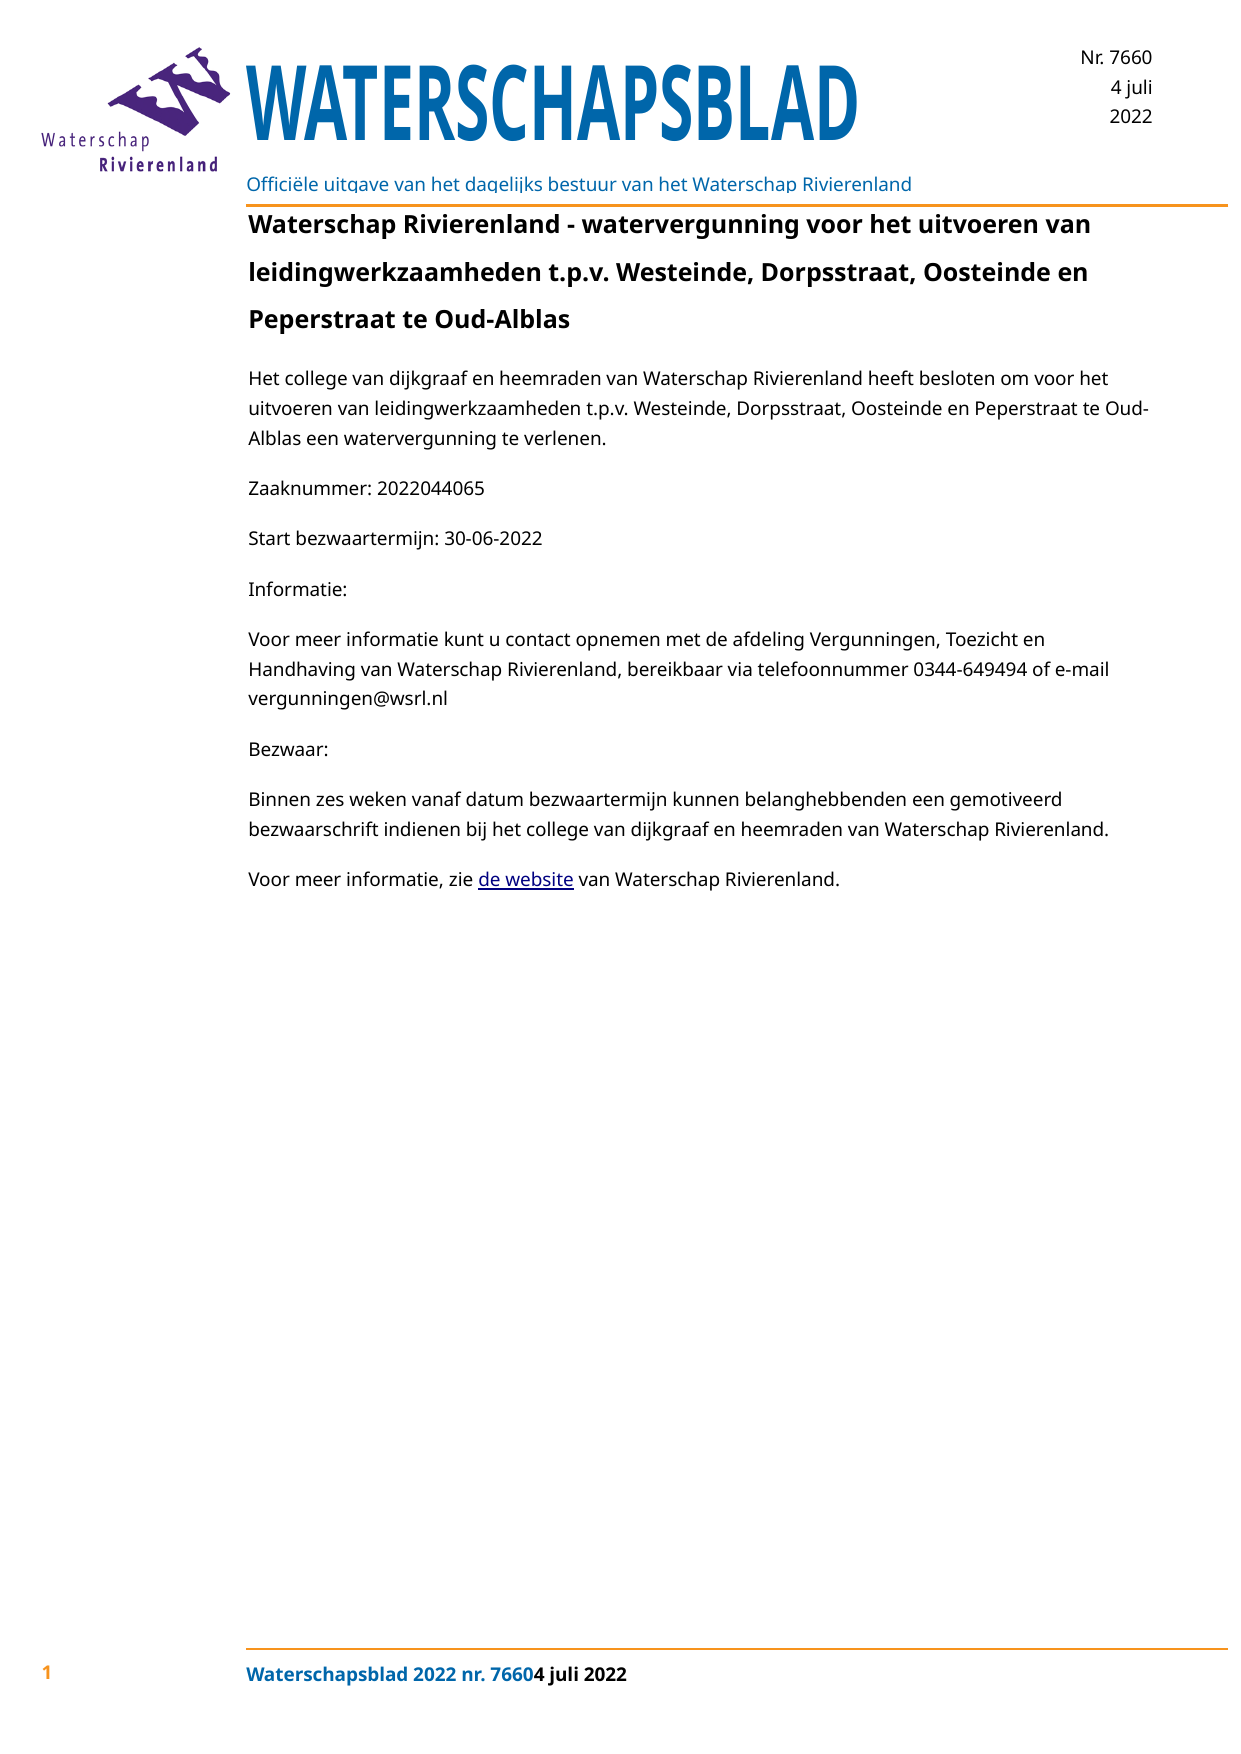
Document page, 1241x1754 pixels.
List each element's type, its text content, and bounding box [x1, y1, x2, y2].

text Bezwaar: [248, 736, 1152, 762]
text Start bezwaartermijn: 30-06-2022 [248, 526, 1152, 551]
text Informatie: [248, 576, 1152, 602]
text Waterschap Rivierenland - watervergunning voor het uitvoeren van leidingwerkzaamheden t.p.v. Westeinde, Dorpsstraat, Oosteinde en Peperstraat te Oud-Alblas [248, 207, 1152, 336]
picture [41, 47, 231, 172]
text Zaaknummer: 2022044065 [248, 475, 1152, 501]
text Binnen zes weken vanaf datum bezwaartermijn kunnen belanghebbenden een gemotiveerd bezwaarschrift indienen bij het college van dijkgraaf en heemraden van Waterschap Rivierenland. [248, 786, 1152, 842]
text Voor meer informatie, zie de website van Waterschap Rivierenland. [248, 866, 1152, 892]
text Het college van dijkgraaf en heemraden van Waterschap Rivierenland heeft besloten om voor het uitvoeren van leidingwerkzaamheden t.p.v. Westeinde, Dorpsstraat, Oosteinde en Peperstraat te Oud-Alblas een watervergunning te verlenen. [248, 366, 1152, 450]
text Voor meer informatie kunt u contact opnemen met de afdeling Vergunningen, Toezicht en Handhaving van Waterschap Rivierenland, bereikbaar via telefoonnummer 0344-649494 of e-mail vergunningen@wsrl.nl [248, 626, 1152, 711]
